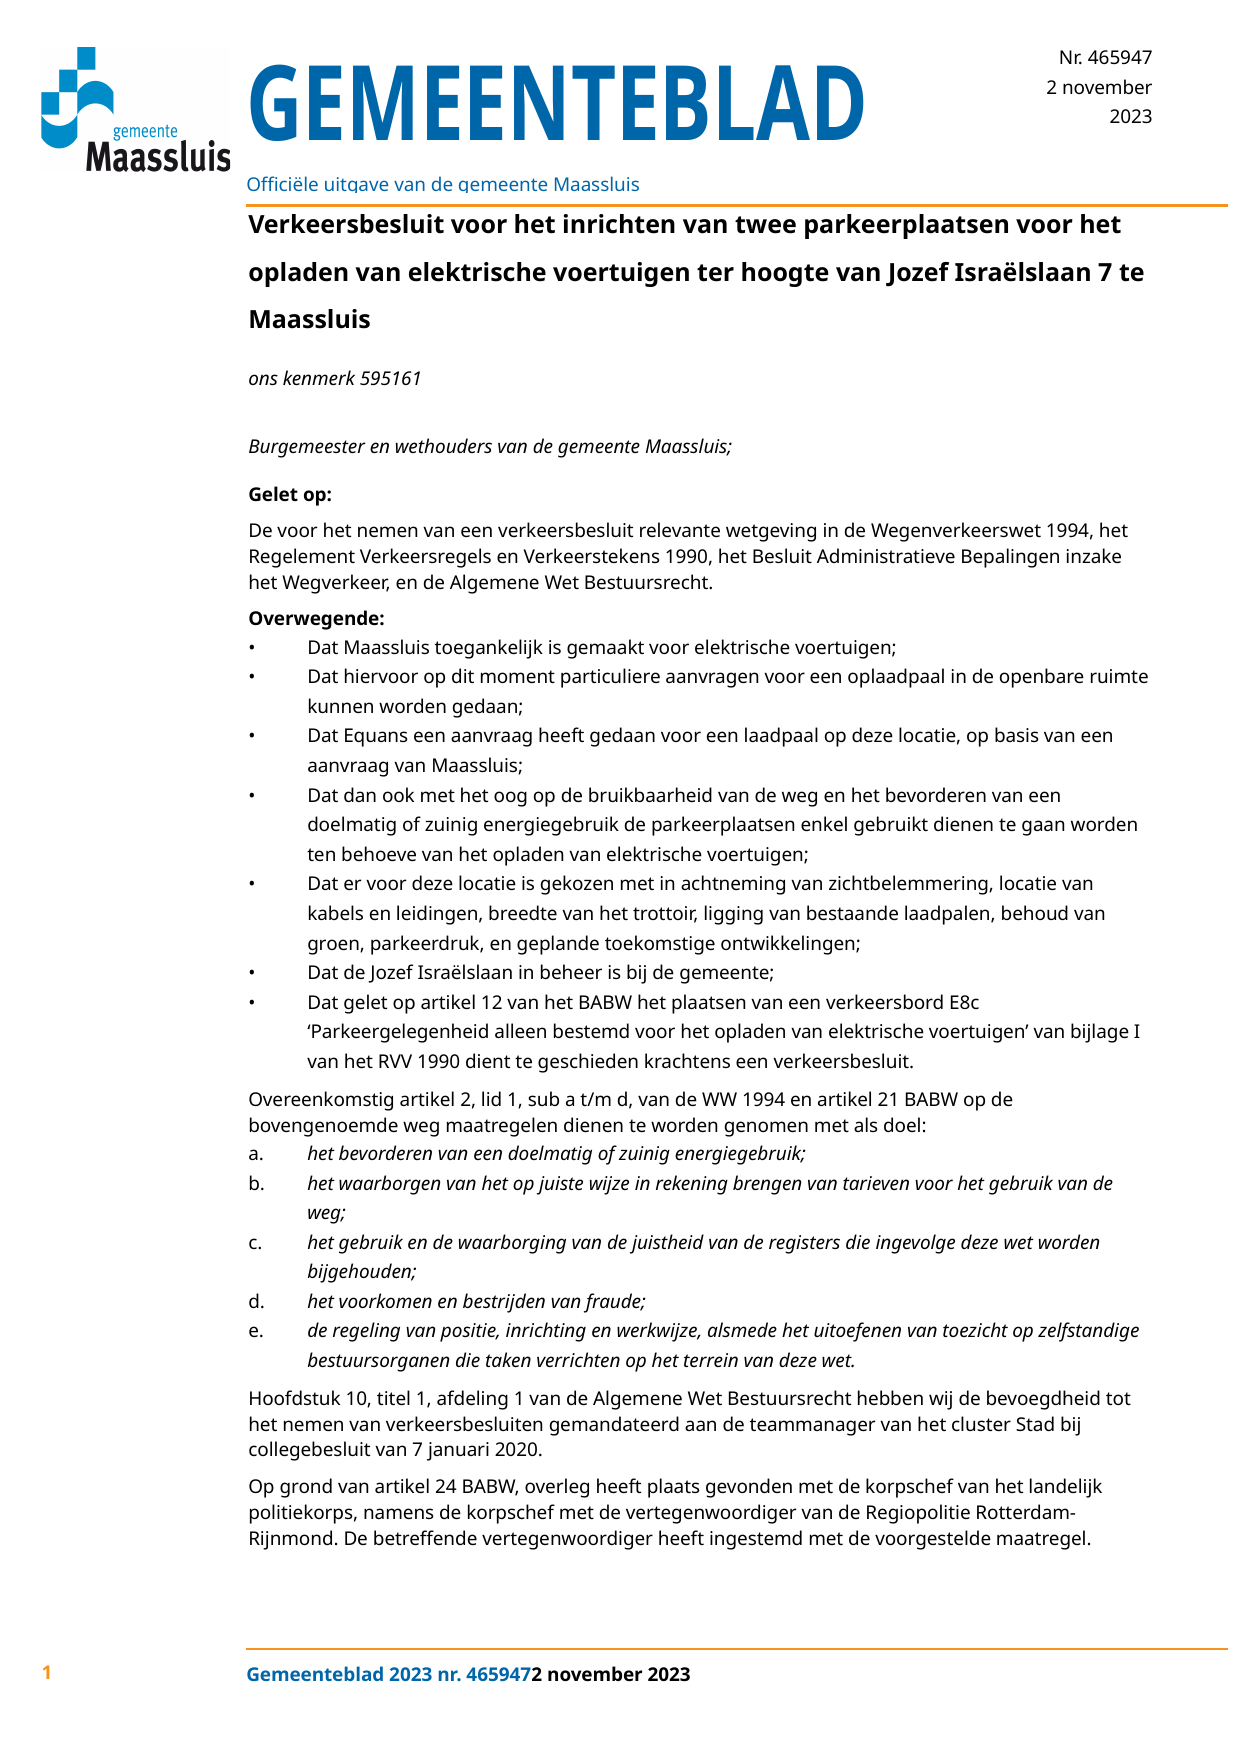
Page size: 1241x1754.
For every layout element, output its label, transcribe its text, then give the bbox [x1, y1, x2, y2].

list het waarborgen van het op juiste wijze in rekening brengen van tarieven voor het gebruik van de weg; [248, 1170, 1152, 1225]
list Dat gelet op artikel 12 van het BABW het plaatsen van een verkeersbord E8c ‘Parkeergelegenheid alleen bestemd voor het opladen van elektrische voertuigen’ van bijlage I van het RVV 1990 dient te geschieden krachtens een verkeersbesluit. [248, 989, 1152, 1074]
list het gebruik en de waarborging van de juistheid van de registers die ingevolge deze wet worden bijgehouden; [248, 1229, 1152, 1284]
list het bevorderen van een doelmatig of zuinig energiegebruik; [248, 1140, 1152, 1166]
text ons kenmerk 595161 [248, 366, 1152, 391]
text Burgemeester en wethouders van de gemeente Maassluis; [248, 433, 1152, 459]
list Dat er voor deze locatie is gekozen met in achtneming van zichtbelemmering, locatie van kabels en leidingen, breedte van het trottoir, ligging van bestaande laadpalen, behoud van groen, parkeerdruk, en geplande toekomstige ontwikkelingen; [248, 871, 1152, 956]
picture [41, 47, 231, 172]
list Dat de Jozef Israëlslaan in beheer is bij de gemeente; [248, 959, 1152, 985]
text Overeenkomstig artikel 2, lid 1, sub a t/m d, van de WW 1994 en artikel 21 BABW op de bovengenoemde weg maatregelen dienen te worden genomen met als doel: [248, 1086, 1152, 1137]
text Op grond van artikel 24 BABW, overleg heeft plaats gevonden met de korpschef van het landelijk politiekorps, namens de korpschef met de vertegenwoordiger van de Regiopolitie Rotterdam-Rijnmond. De betreffende vertegenwoordiger heeft ingestemd met de voorgestelde maatregel. [248, 1473, 1152, 1550]
text De voor het nemen van een verkeersbesluit relevante wetgeving in de Wegenverkeerswet 1994, het Regelement Verkeersregels en Verkeerstekens 1990, het Besluit Administratieve Bepalingen inzake het Wegverkeer, en de Algemene Wet Bestuursrecht. [248, 517, 1152, 595]
list Dat Equans een aanvraag heeft gedaan voor een laadpaal op deze locatie, op basis van een aanvraag van Maassluis; [248, 723, 1152, 778]
text Overwegende: [248, 606, 1152, 631]
list Dat Maassluis toegankelijk is gemaakt voor elektrische voertuigen; [248, 634, 1152, 660]
list de regeling van positie, inrichting en werkwijze, alsmede het uitoefenen van toezicht op zelfstandige bestuursorganen die taken verrichten op het terrein van deze wet. [248, 1318, 1152, 1373]
text Verkeersbesluit voor het inrichten van twee parkeerplaatsen voor het opladen van elektrische voertuigen ter hoogte van Jozef Israëlslaan 7 te Maassluis [248, 207, 1152, 336]
text Hoofdstuk 10, titel 1, afdeling 1 van de Algemene Wet Bestuursrecht hebben wij de bevoegdheid tot het nemen van verkeersbesluiten gemandateerd aan de teammanager van het cluster Stad bij collegebesluit van 7 januari 2020. [248, 1385, 1152, 1462]
text Gelet op: [248, 481, 1152, 507]
list Dat hiervoor op dit moment particuliere aanvragen voor een oplaadpaal in de openbare ruimte kunnen worden gedaan; [248, 663, 1152, 719]
picture [41, 47, 77, 92]
list het voorkomen en bestrijden van fraude; [248, 1288, 1152, 1314]
list Dat dan ook met het oog op de bruikbaarheid van de weg en het bevorderen van een doelmatig of zuinig energiegebruik de parkeerplaatsen enkel gebruikt dienen te gaan worden ten behoeve van het opladen van elektrische voertuigen; [248, 782, 1152, 867]
